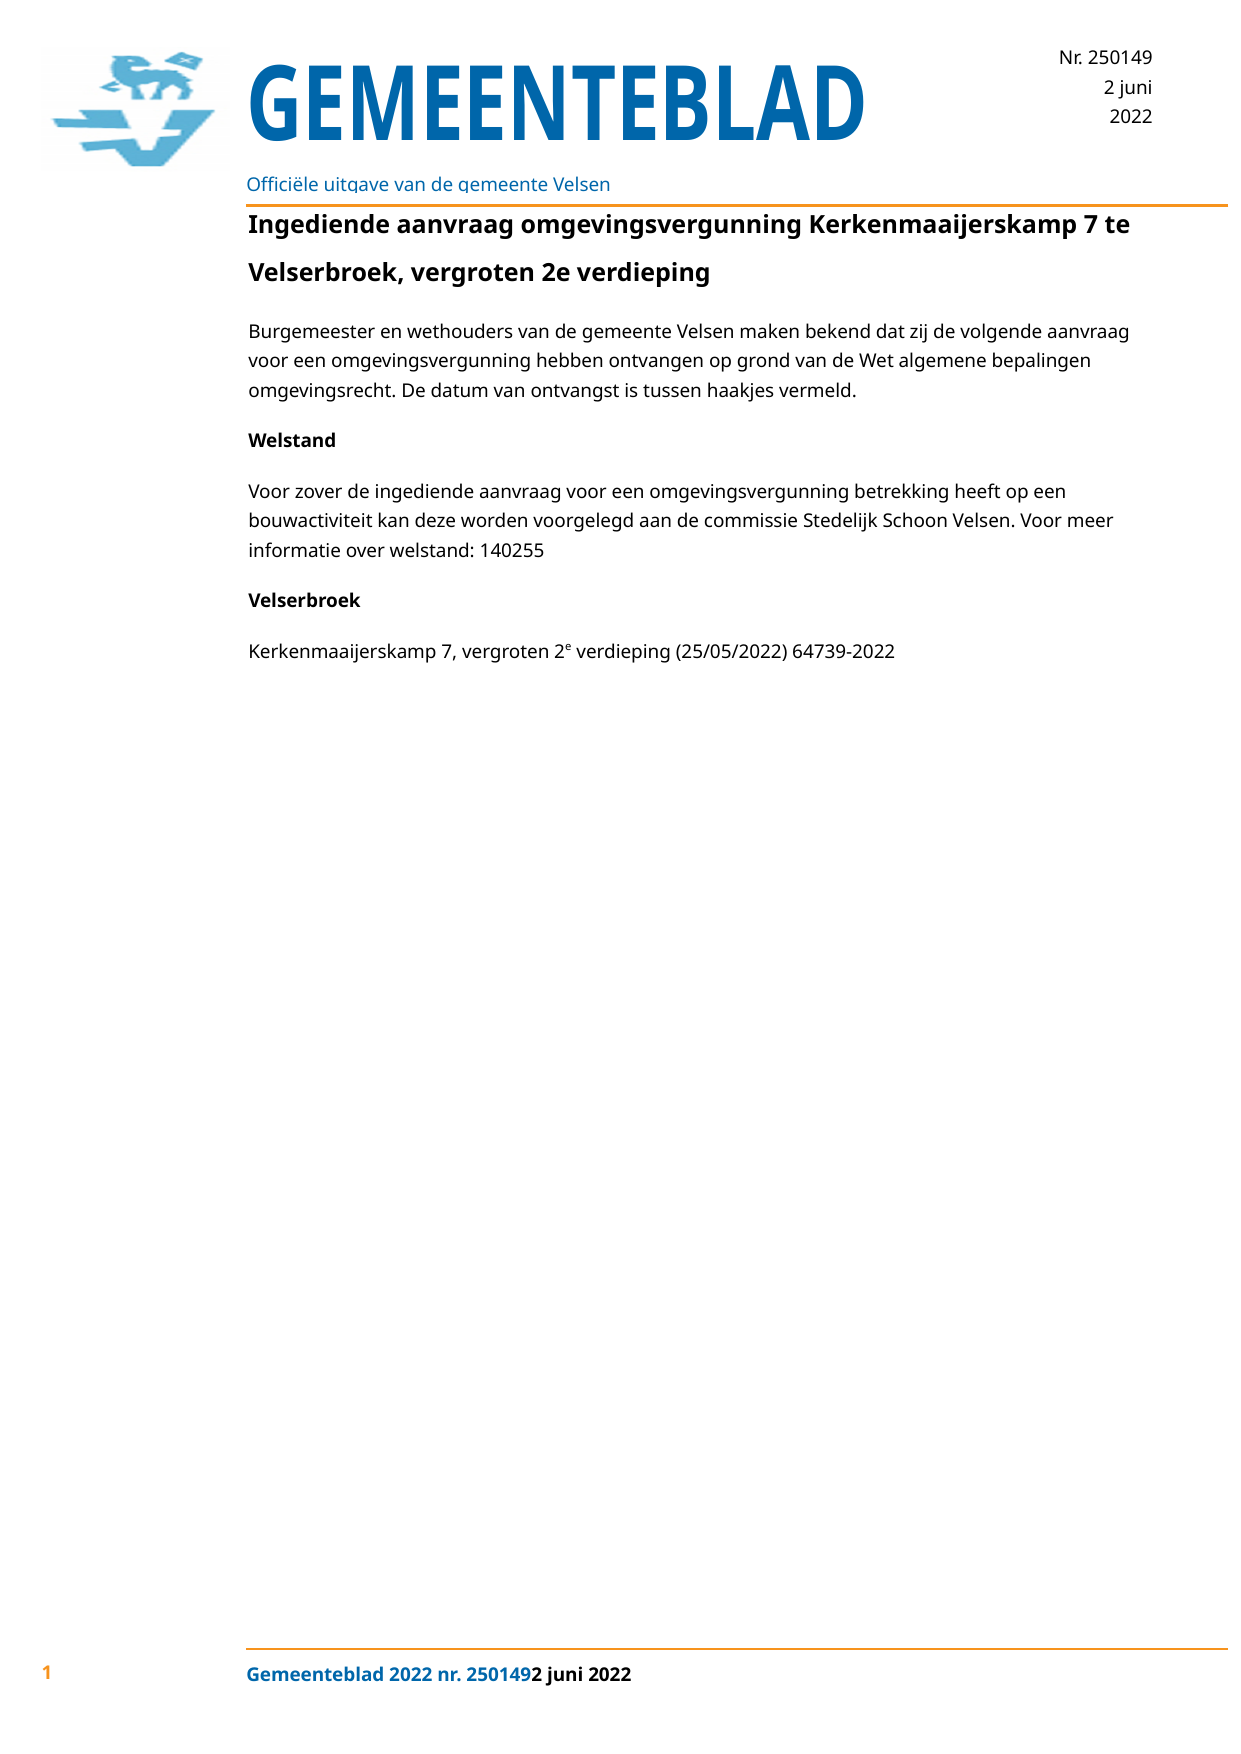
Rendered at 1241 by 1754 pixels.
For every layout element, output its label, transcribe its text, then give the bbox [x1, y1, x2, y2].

text Voor zover de ingediende aanvraag voor een omgevingsvergunning betrekking heeft op een bouwactiviteit kan deze worden voorgelegd aan de commissie Stedelijk Schoon Velsen. Voor meer informatie over welstand: 140255 [248, 478, 1152, 563]
text Velserbroek [248, 587, 1152, 613]
text Burgemeester en wethouders van de gemeente Velsen maken bekend dat zij de volgende aanvraag voor een omgevingsvergunning hebben ontvangen op grond van de Wet algemene bepalingen omgevingsrecht. De datum van ontvangst is tussen haakjes vermeld. [248, 318, 1152, 403]
text Ingediende aanvraag omgevingsvergunning Kerkenmaaijerskamp 7 te Velserbroek, vergroten 2e verdieping [248, 207, 1152, 288]
text Kerkenmaaijerskamp 7, vergroten 2e verdieping (25/05/2022) 64739-2022 [248, 638, 1152, 664]
text Welstand [248, 427, 1152, 453]
picture [41, 47, 231, 172]
